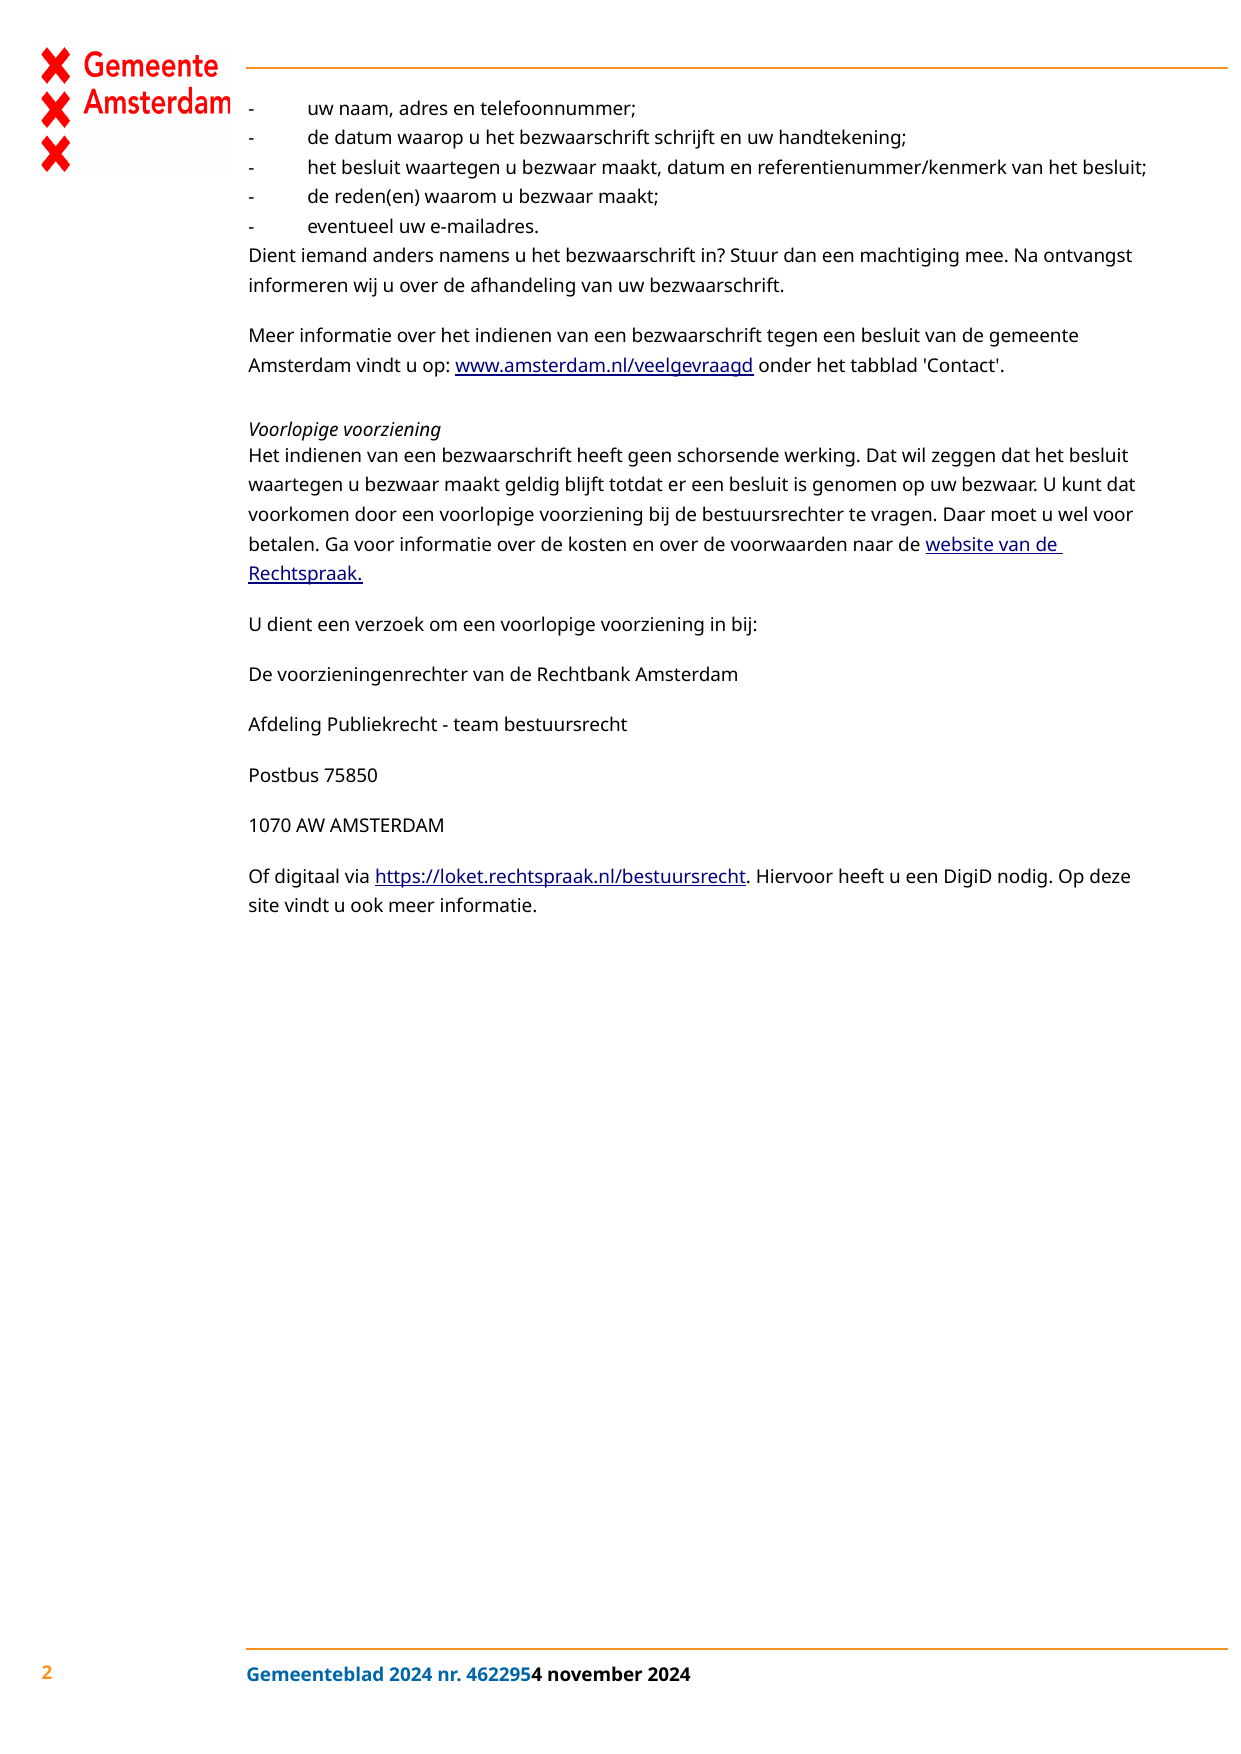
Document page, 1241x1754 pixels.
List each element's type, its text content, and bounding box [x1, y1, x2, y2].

text 1070 AW AMSTERDAM [248, 812, 1152, 838]
text Of digitaal via https://loket.rechtspraak.nl/bestuursrecht. Hiervoor heeft u een DigiD nodig. Op deze site vindt u ook meer informatie. [248, 863, 1152, 918]
text De voorzieningenrechter van de Rechtbank Amsterdam [248, 661, 1152, 687]
list de datum waarop u het bezwaarschrift schrijft en uw handtekening; [248, 124, 1152, 150]
list eventueel uw e-mailadres. [248, 213, 1152, 239]
text Afdeling Publiekrecht - team bestuursrecht [248, 712, 1152, 737]
list de reden(en) waarom u bezwaar maakt; [248, 183, 1152, 209]
text U dient een verzoek om een voorlopige voorziening in bij: [248, 611, 1152, 636]
text Postbus 75850 [248, 762, 1152, 788]
picture [41, 47, 231, 172]
text Voorlopige voorziening [248, 416, 1152, 442]
list het besluit waartegen u bezwaar maakt, datum en referentienummer/kenmerk van het besluit; [248, 154, 1152, 180]
text Dient iemand anders namens u het bezwaarschrift in? Stuur dan een machtiging mee. Na ontvangst informeren wij u over de afhandeling van uw bezwaarschrift. [248, 243, 1152, 298]
list uw naam, adres en telefoonnummer; [248, 95, 1152, 121]
text Meer informatie over het indienen van een bezwaarschrift tegen een besluit van de gemeente Amsterdam vindt u op: www.amsterdam.nl/veelgevraagd onder het tabblad 'Contact'. [248, 323, 1152, 378]
text Het indienen van een bezwaarschrift heeft geen schorsende werking. Dat wil zeggen dat het besluit waartegen u bezwaar maakt geldig blijft totdat er een besluit is genomen op uw bezwaar. U kunt dat voorkomen door een voorlopige voorziening bij de bestuursrechter te vragen. Daar moet u wel voor betalen. Ga voor informatie over de kosten en over de voorwaarden naar de website van de Rechtspraak. [248, 442, 1152, 586]
